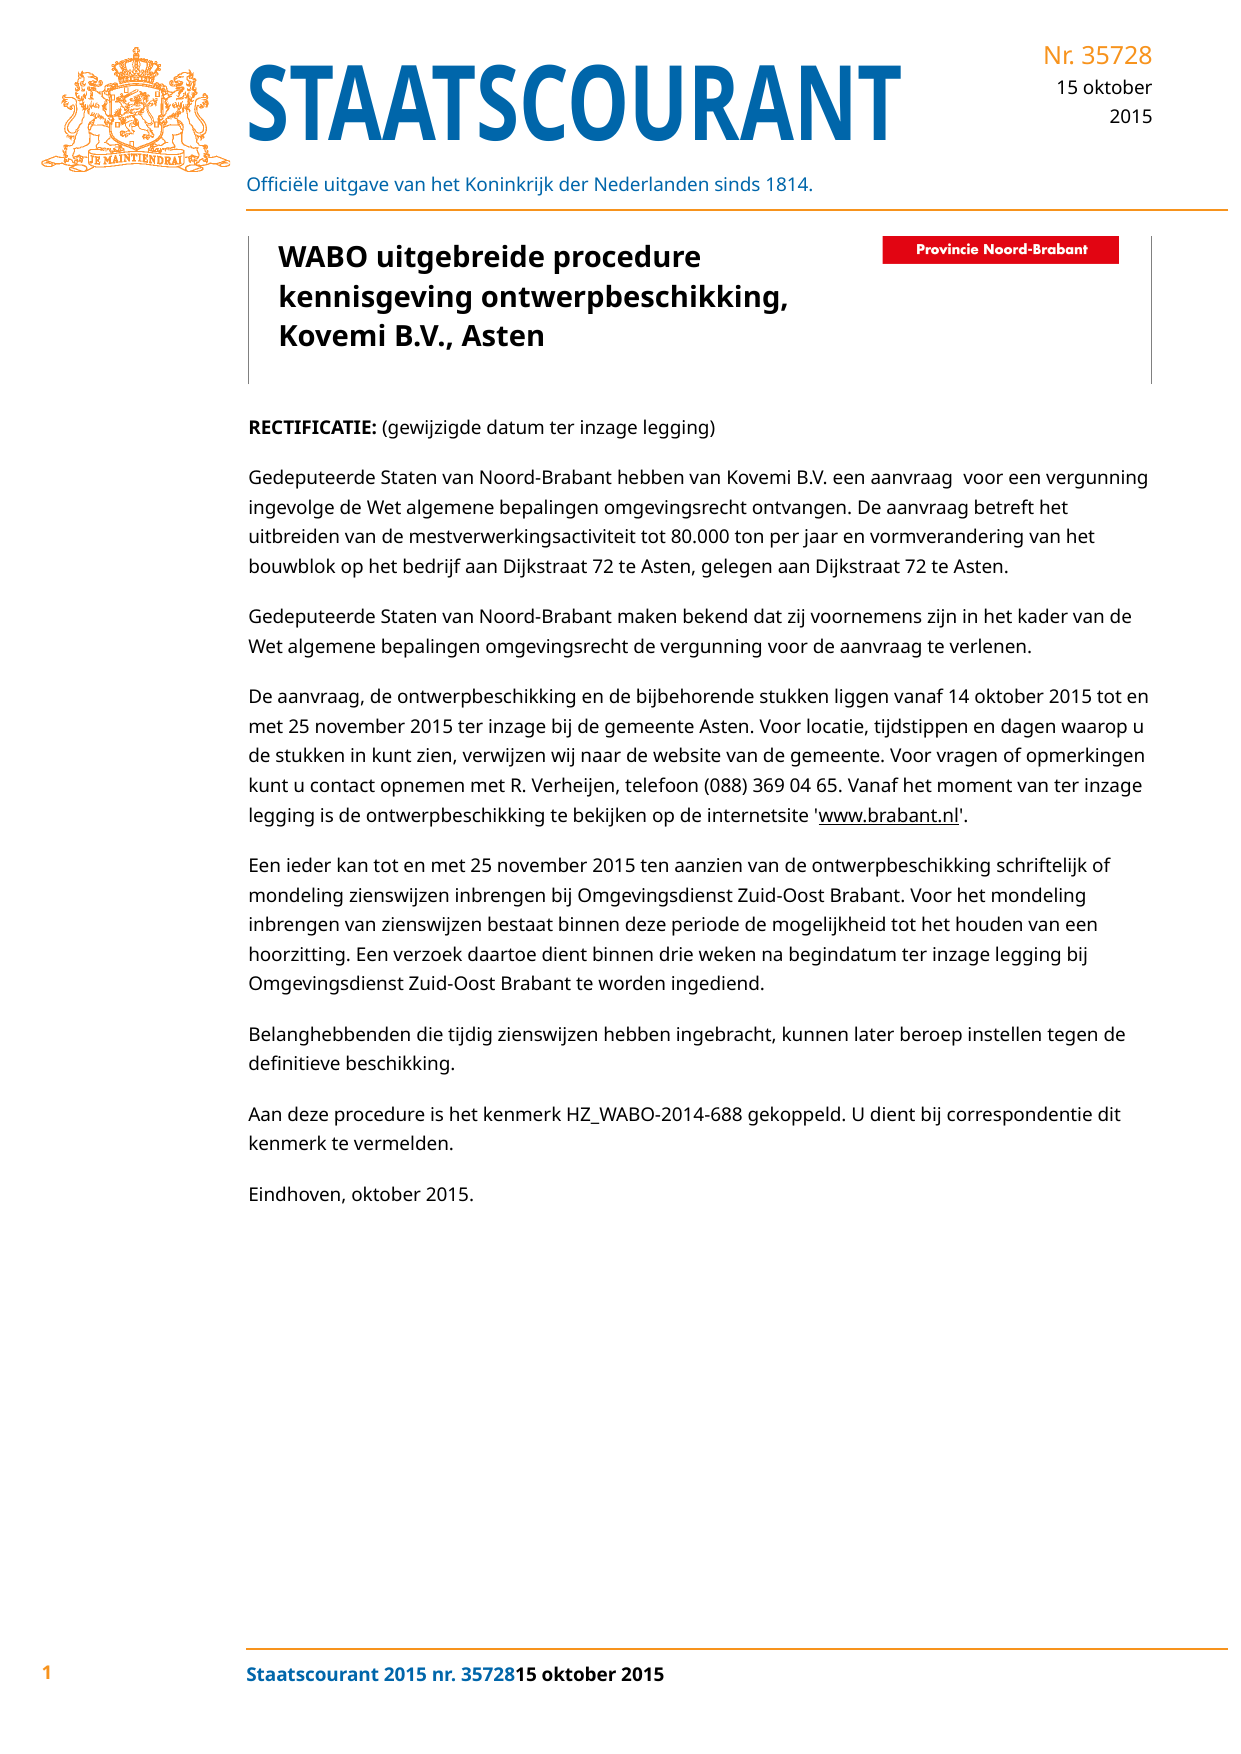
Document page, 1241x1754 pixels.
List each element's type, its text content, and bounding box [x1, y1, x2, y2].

text De aanvraag, de ontwerpbeschikking en de bijbehorende stukken liggen vanaf 14 oktober 2015 tot en met 25 november 2015 ter inzage bij de gemeente Asten. Voor locatie, tijdstippen en dagen waarop u de stukken in kunt zien, verwijzen wij naar de website van de gemeente. Voor vragen of opmerkingen kunt u contact opnemen met R. Verheijen, telefoon (088) 369 04 65. Vanaf het moment van ter inzage legging is de ontwerpbeschikking te bekijken op de internetsite 'www.brabant.nl'. [248, 683, 1152, 828]
table_header [850, 264, 1151, 384]
table_header [850, 236, 882, 263]
table_header [1119, 236, 1151, 263]
text Aan deze procedure is het kenmerk HZ_WABO-2014-688 gekoppeld. U dient bij correspondentie dit kenmerk te vermelden. [248, 1101, 1152, 1156]
picture [882, 236, 1119, 264]
text Belanghebbenden die tijdig zienswijzen hebben ingebracht, kunnen later beroep instellen tegen de definitieve beschikking. [248, 1021, 1152, 1076]
text Een ieder kan tot en met 25 november 2015 ten aanzien van de ontwerpbeschikking schriftelijk of mondeling zienswijzen inbrengen bij Omgevingsdienst Zuid-Oost Brabant. Voor het mondeling inbrengen van zienswijzen bestaat binnen deze periode de mogelijkheid tot het houden van een hoorzitting. Een verzoek daartoe dient binnen drie weken na begindatum ter inzage legging bij Omgevingsdienst Zuid-Oost Brabant te worden ingediend. [248, 852, 1152, 996]
picture [41, 47, 231, 172]
text Gedeputeerde Staten van Noord-Brabant hebben van Kovemi B.V. een aanvraag voor een vergunning ingevolge de Wet algemene bepalingen omgevingsrecht ontvangen. De aanvraag betreft het uitbreiden van de mestverwerkingsactiviteit tot 80.000 ton per jaar en vormverandering van het bouwblok op het bedrijf aan Dijkstraat 72 te Asten, gelegen aan Dijkstraat 72 te Asten. [248, 464, 1152, 579]
table_header WABO uitgebreide procedure kennisgeving ontwerpbeschikking, Kovemi B.V., Asten [249, 236, 850, 384]
text Gedeputeerde Staten van Noord-Brabant maken bekend dat zij voornemens zijn in het kader van de Wet algemene bepalingen omgevingsrecht de vergunning voor de aanvraag te verlenen. [248, 603, 1152, 659]
text Eindhoven, oktober 2015. [248, 1181, 1152, 1207]
text RECTIFICATIE: (gewijzigde datum ter inzage legging) [248, 414, 1152, 440]
